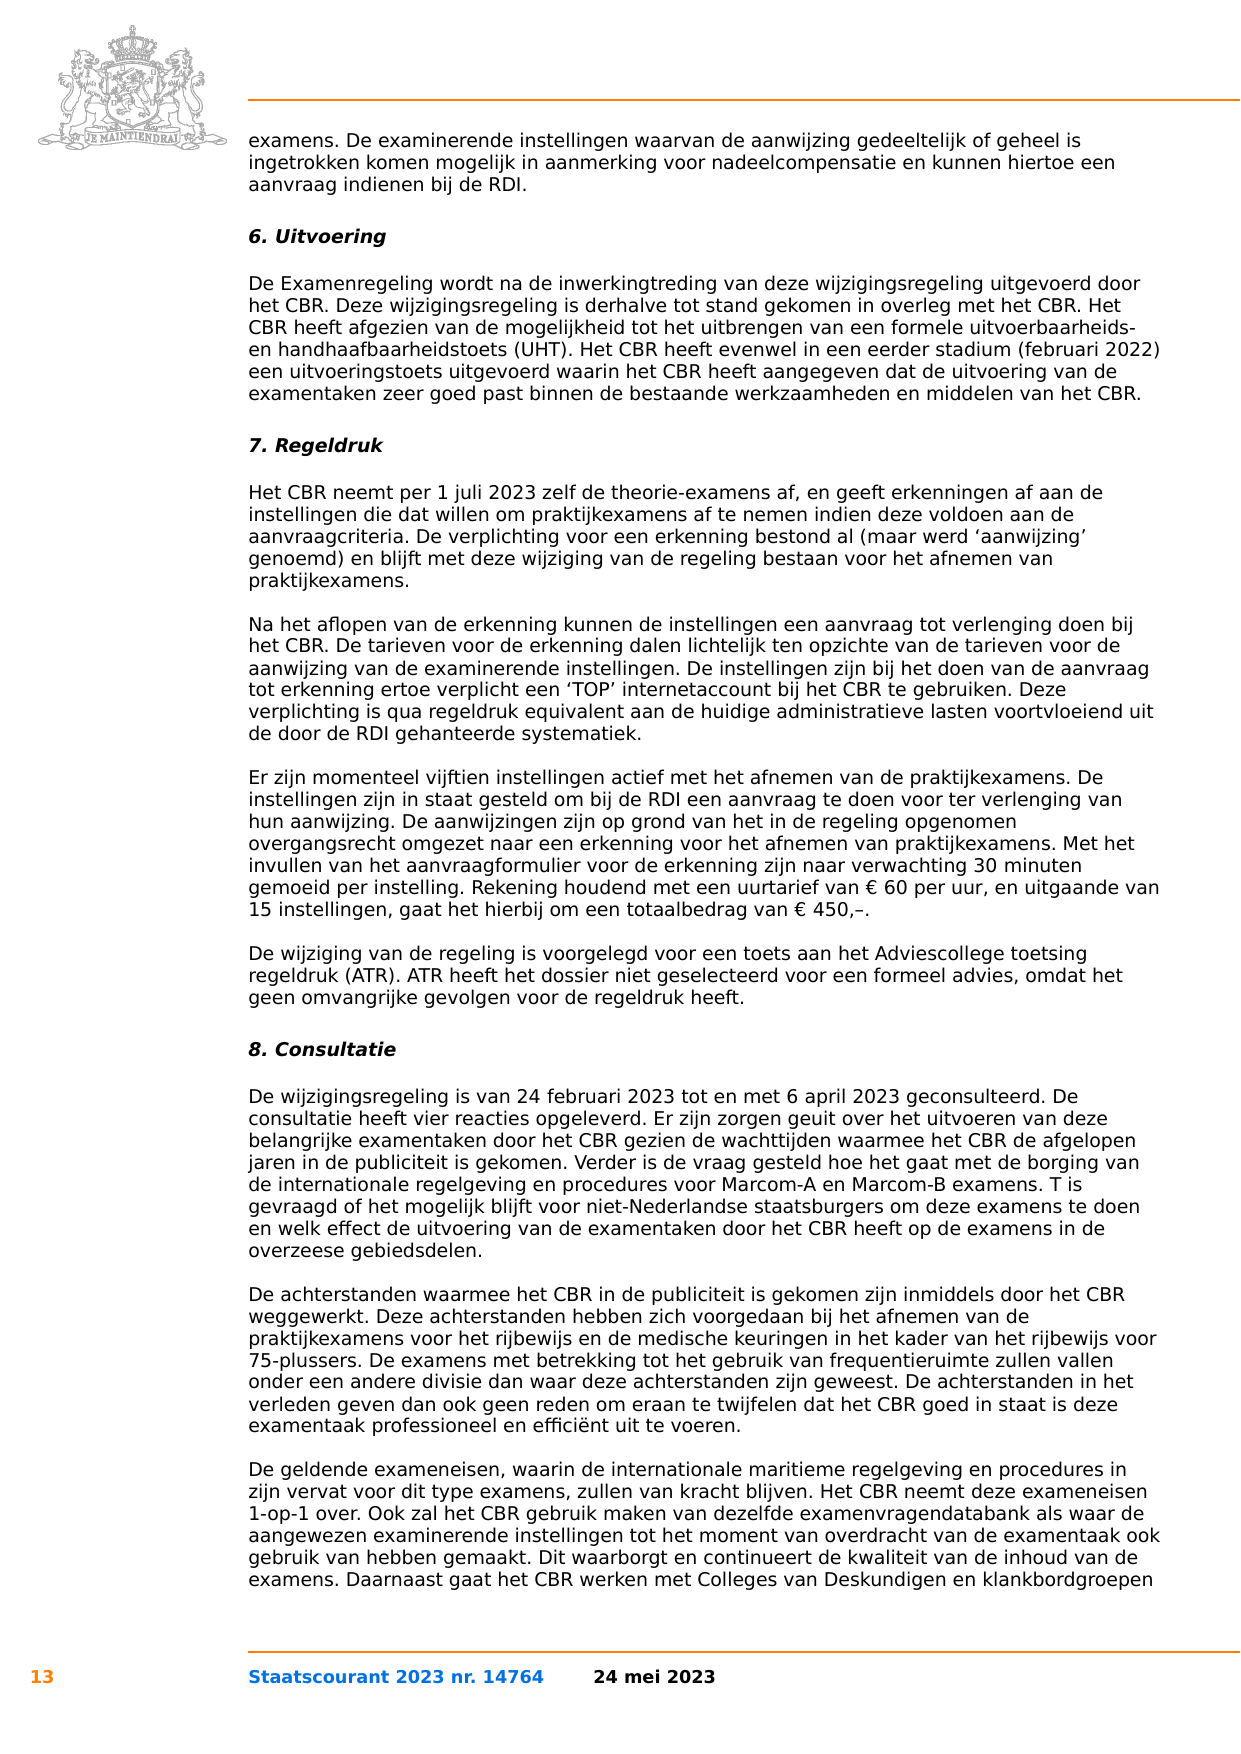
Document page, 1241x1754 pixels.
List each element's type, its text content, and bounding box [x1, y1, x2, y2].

text De wijzigingsregeling is van 24 februari 2023 tot en met 6 april 2023 geconsulteerd. De consultatie heeft vier reacties opgeleverd. Er zijn zorgen geuit over het uitvoeren van deze belangrijke examentaken door het CBR gezien de wachttijden waarmee het CBR de afgelopen jaren in de publiciteit is gekomen. Verder is de vraag gesteld hoe het gaat met de borging van de internationale regelgeving en procedures voor Marcom-A en Marcom-B examens. T is gevraagd of het mogelijk blijft voor niet-Nederlandse staatsburgers om deze examens te doen en welk effect de uitvoering van de examentaken door het CBR heeft op de examens in de overzeese gebiedsdelen. [248, 1086, 1163, 1262]
text Het CBR neemt per 1 juli 2023 zelf de theorie-examens af, en geeft erkenningen af aan de instellingen die dat willen om praktijkexamens af te nemen indien deze voldoen aan de aanvraagcriteria. De verplichting voor een erkenning bestond al (maar werd ‘aanwijzing’ genoemd) en blijft met deze wijziging van de regeling bestaan voor het afnemen van praktijkexamens. [248, 482, 1163, 592]
text Na het aflopen van de erkenning kunnen de instellingen een aanvraag tot verlenging doen bij het CBR. De tarieven voor de erkenning dalen lichtelijk ten opzichte van de tarieven voor de aanwijzing van de examinerende instellingen. De instellingen zijn bij het doen van de aanvraag tot erkenning ertoe verplicht een ‘TOP’ internetaccount bij het CBR te gebruiken. Deze verplichting is qua regeldruk equivalent aan de huidige administratieve lasten voortvloeiend uit de door de RDI gehanteerde systematiek. [248, 613, 1163, 745]
subtitle 8. Consultatie [248, 1039, 1163, 1061]
text examens. De examinerende instellingen waarvan de aanwijzing gedeeltelijk of geheel is ingetrokken komen mogelijk in aanmerking voor nadeelcompensatie en kunnen hiertoe een aanvraag indienen bij de RDI. [248, 130, 1163, 196]
subtitle 6. Uitvoering [248, 226, 1163, 248]
text De geldende exameneisen, waarin de internationale maritieme regelgeving en procedures in zijn vervat voor dit type examens, zullen van kracht blijven. Het CBR neemt deze exameneisen 1-op-1 over. Ook zal het CBR gebruik maken van dezelfde examenvragendatabank als waar de aangewezen examinerende instellingen tot het moment van overdracht van de examentaak ook gebruik van hebben gemaakt. Dit waarborgt en continueert de kwaliteit van de inhoud van de examens. Daarnaast gaat het CBR werken met Colleges van Deskundigen en klankbordgroepen [248, 1459, 1163, 1591]
text Er zijn momenteel vijftien instellingen actief met het afnemen van de praktijkexamens. De instellingen zijn in staat gesteld om bij de RDI een aanvraag te doen voor ter verlenging van hun aanwijzing. De aanwijzingen zijn op grond van het in de regeling opgenomen overgangsrecht omgezet naar een erkenning voor het afnemen van praktijkexamens. Met het invullen van het aanvraagformulier voor de erkenning zijn naar verwachting 30 minuten gemoeid per instelling. Rekening houdend met een uurtarief van € 60 per uur, en uitgaande van 15 instellingen, gaat het hierbij om een totaalbedrag van € 450,–. [248, 767, 1163, 921]
subtitle 7. Regeldruk [248, 435, 1163, 457]
text De achterstanden waarmee het CBR in de publiciteit is gekomen zijn inmiddels door het CBR weggewerkt. Deze achterstanden hebben zich voorgedaan bij het afnemen van de praktijkexamens voor het rijbewijs en de medische keuringen in het kader van het rijbewijs voor 75-plussers. De examens met betrekking tot het gebruik van frequentieruimte zullen vallen onder een andere divisie dan waar deze achterstanden zijn geweest. De achterstanden in het verleden geven dan ook geen reden om eraan te twijfelen dat het CBR goed in staat is deze examentaak professioneel en efficiënt uit te voeren. [248, 1283, 1163, 1437]
text De wijziging van de regeling is voorgelegd voor een toets aan het Adviescollege toetsing regeldruk (ATR). ATR heeft het dossier niet geselecteerd voor een formeel advies, omdat het geen omvangrijke gevolgen voor de regeldruk heeft. [248, 943, 1163, 1009]
picture [38, 25, 227, 150]
text De Examenregeling wordt na de inwerkingtreding van deze wijzigingsregeling uitgevoerd door het CBR. Deze wijzigingsregeling is derhalve tot stand gekomen in overleg met het CBR. Het CBR heeft afgezien van de mogelijkheid tot het uitbrengen van een formele uitvoerbaarheids- en handhaafbaarheidstoets (UHT). Het CBR heeft evenwel in een eerder stadium (februari 2022) een uitvoeringstoets uitgevoerd waarin het CBR heeft aangegeven dat de uitvoering van de examentaken zeer goed past binnen de bestaande werkzaamheden en middelen van het CBR. [248, 273, 1163, 405]
